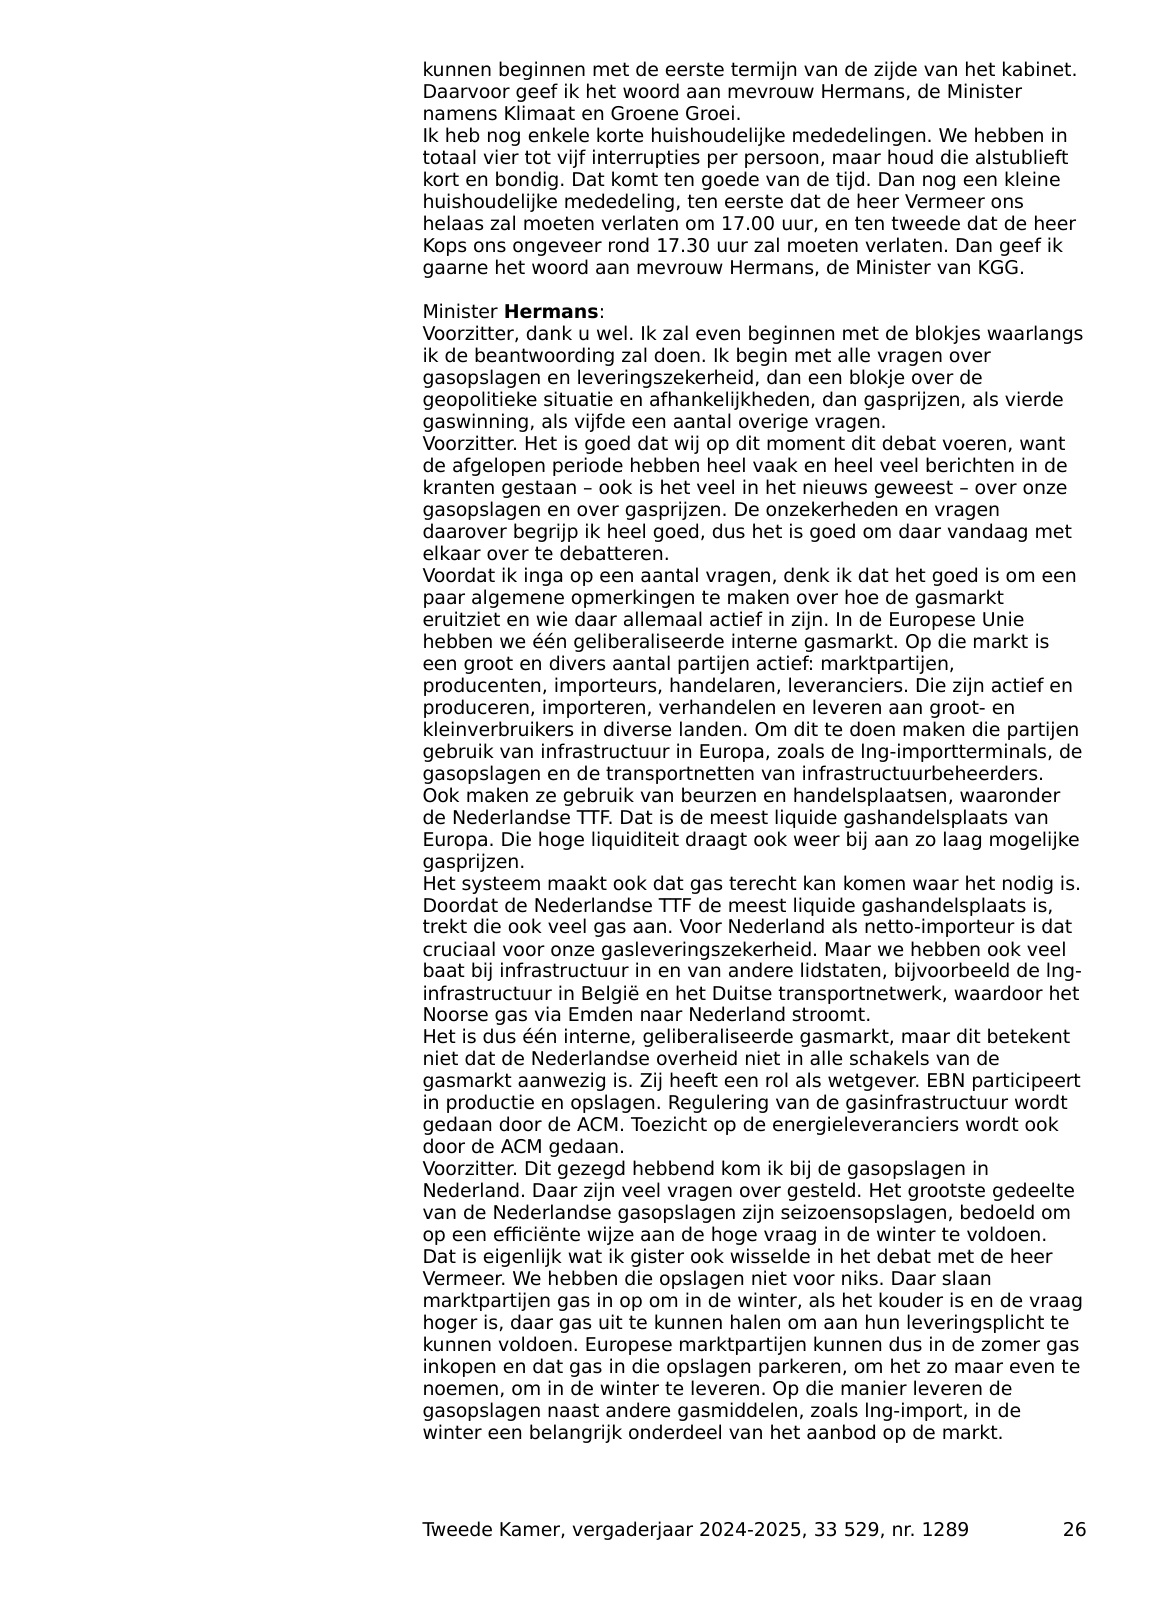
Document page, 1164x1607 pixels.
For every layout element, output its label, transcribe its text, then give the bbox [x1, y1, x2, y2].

text Het systeem maakt ook dat gas terecht kan komen waar het nodig is. Doordat de Nederlandse TTF de meest liquide gashandelsplaats is, trekt die ook veel gas aan. Voor Nederland als netto-importeur is dat cruciaal voor onze gasleveringszekerheid. Maar we hebben ook veel baat bij infrastructuur in en van andere lidstaten, bijvoorbeeld de lng-infrastructuur in België en het Duitse transportnetwerk, waardoor het Noorse gas via Emden naar Nederland stroomt. [422, 872, 1087, 1026]
text Het is dus één interne, geliberaliseerde gasmarkt, maar dit betekent niet dat de Nederlandse overheid niet in alle schakels van de gasmarkt aanwezig is. Zij heeft een rol als wetgever. EBN participeert in productie en opslagen. Regulering van de gasinfrastructuur wordt gedaan door de ACM. Toezicht op de energieleveranciers wordt ook door de ACM gedaan. [422, 1026, 1087, 1158]
text Minister Hermans: [422, 301, 1087, 323]
text Voorzitter. Dit gezegd hebbend kom ik bij de gasopslagen in Nederland. Daar zijn veel vragen over gesteld. Het grootste gedeelte van de Nederlandse gasopslagen zijn seizoensopslagen, bedoeld om op een efficiënte wijze aan de hoge vraag in de winter te voldoen. Dat is eigenlijk wat ik gister ook wisselde in het debat met de heer Vermeer. We hebben die opslagen niet voor niks. Daar slaan marktpartijen gas in op om in de winter, als het kouder is en de vraag hoger is, daar gas uit te kunnen halen om aan hun leveringsplicht te kunnen voldoen. Europese marktpartijen kunnen dus in de zomer gas inkopen en dat gas in die opslagen parkeren, om het zo maar even te noemen, om in de winter te leveren. Op die manier leveren de gasopslagen naast andere gasmiddelen, zoals lng-import, in de winter een belangrijk onderdeel van het aanbod op de markt. [422, 1158, 1087, 1444]
text Voorzitter. Het is goed dat wij op dit moment dit debat voeren, want de afgelopen periode hebben heel vaak en heel veel berichten in de kranten gestaan – ook is het veel in het nieuws geweest – over onze gasopslagen en over gasprijzen. De onzekerheden en vragen daarover begrijp ik heel goed, dus het is goed om daar vandaag met elkaar over te debatteren. [422, 433, 1087, 565]
text Voorzitter, dank u wel. Ik zal even beginnen met de blokjes waarlangs ik de beantwoording zal doen. Ik begin met alle vragen over gasopslagen en leveringszekerheid, dan een blokje over de geopolitieke situatie en afhankelijkheden, dan gasprijzen, als vierde gaswinning, als vijfde een aantal overige vragen. [422, 323, 1087, 433]
text Ik heb nog enkele korte huishoudelijke mededelingen. We hebben in totaal vier tot vijf interrupties per persoon, maar houd die alstublieft kort en bondig. Dat komt ten goede van de tijd. Dan nog een kleine huishoudelijke mededeling, ten eerste dat de heer Vermeer ons helaas zal moeten verlaten om 17.00 uur, en ten tweede dat de heer Kops ons ongeveer rond 17.30 uur zal moeten verlaten. Dan geef ik gaarne het woord aan mevrouw Hermans, de Minister van KGG. [422, 125, 1087, 279]
text kunnen beginnen met de eerste termijn van de zijde van het kabinet. Daarvoor geef ik het woord aan mevrouw Hermans, de Minister namens Klimaat en Groene Groei. [422, 59, 1087, 125]
text Voordat ik inga op een aantal vragen, denk ik dat het goed is om een paar algemene opmerkingen te maken over hoe de gasmarkt eruitziet en wie daar allemaal actief in zijn. In de Europese Unie hebben we één geliberaliseerde interne gasmarkt. Op die markt is een groot en divers aantal partijen actief: marktpartijen, producenten, importeurs, handelaren, leveranciers. Die zijn actief en produceren, importeren, verhandelen en leveren aan groot- en kleinverbruikers in diverse landen. Om dit te doen maken die partijen gebruik van infrastructuur in Europa, zoals de lng-importterminals, de gasopslagen en de transportnetten van infrastructuurbeheerders. Ook maken ze gebruik van beurzen en handelsplaatsen, waaronder de Nederlandse TTF. Dat is de meest liquide gashandelsplaats van Europa. Die hoge liquiditeit draagt ook weer bij aan zo laag mogelijke gasprijzen. [422, 565, 1087, 872]
